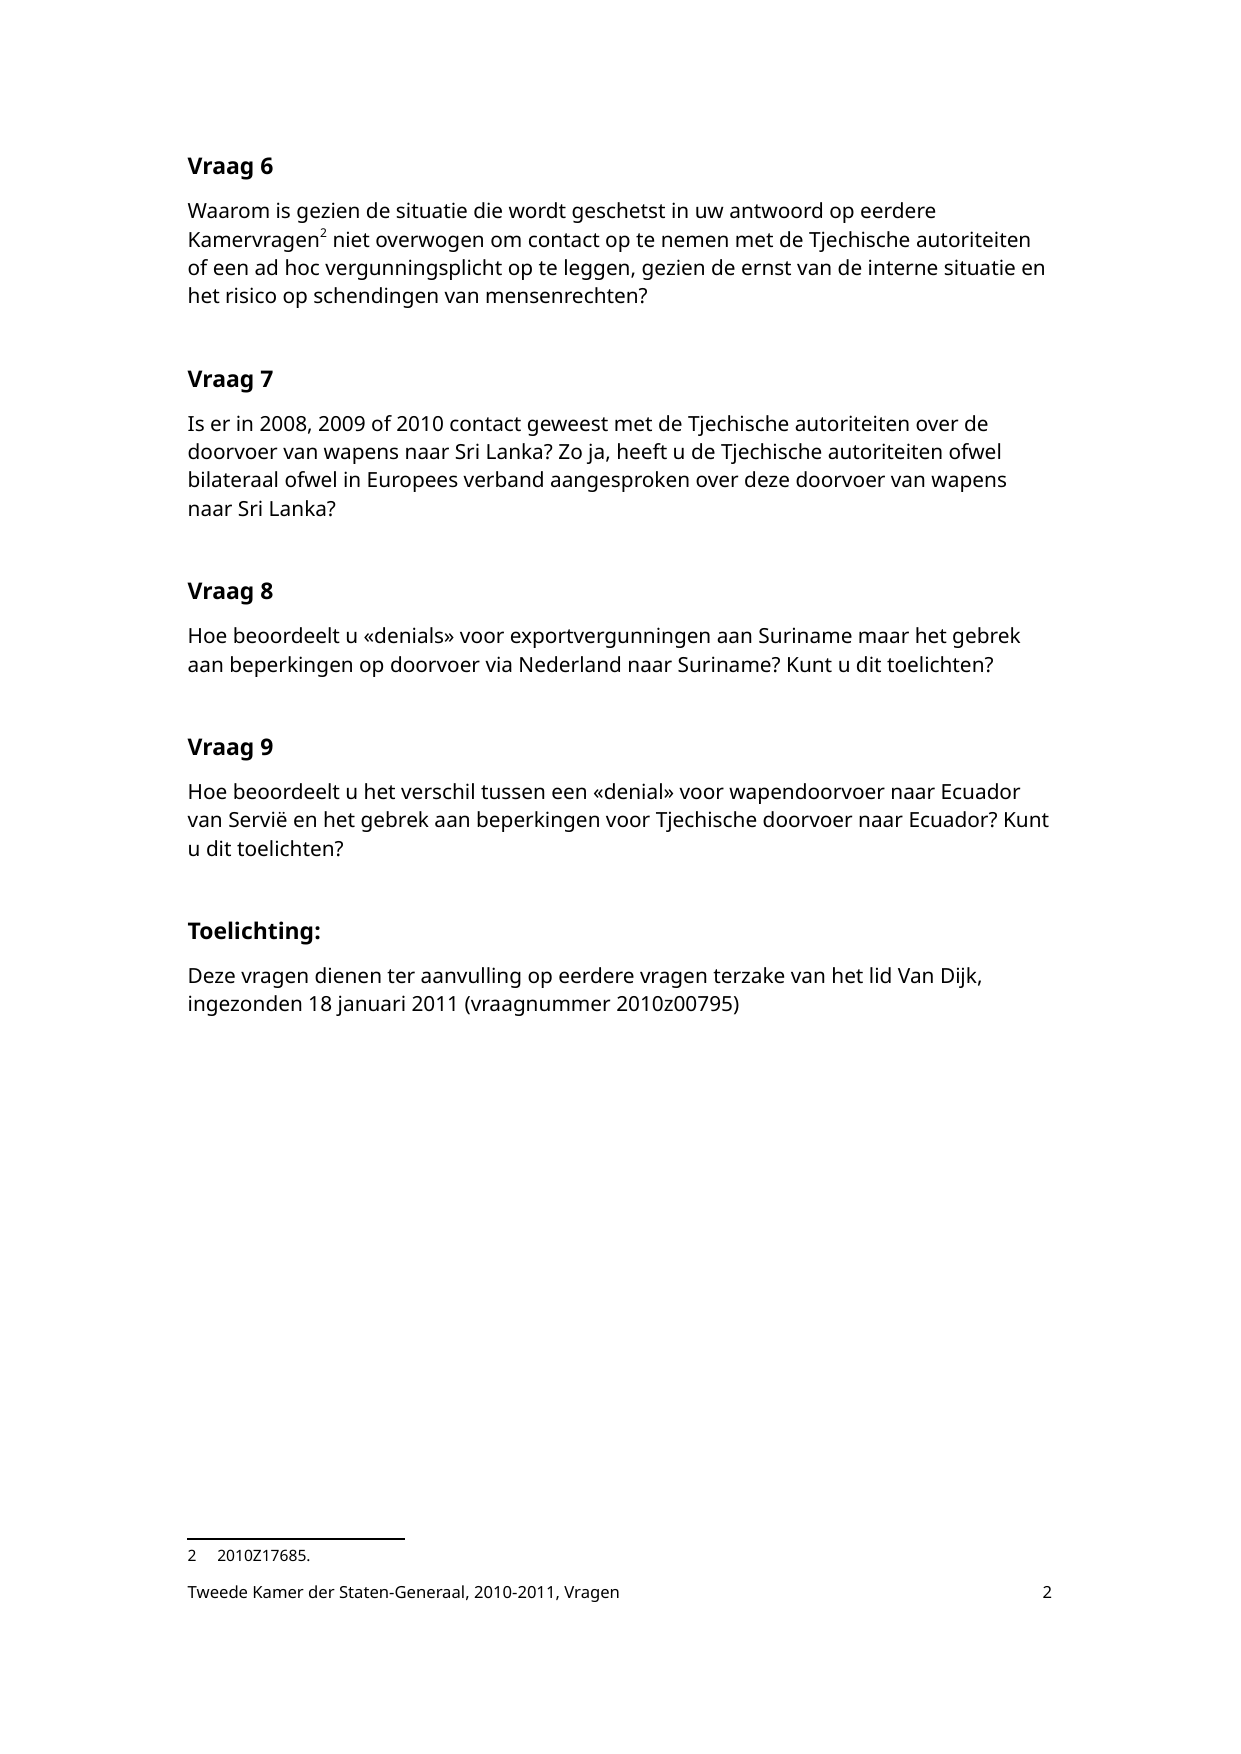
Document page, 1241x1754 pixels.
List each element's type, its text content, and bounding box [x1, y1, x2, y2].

subtitle Vraag 6 [187, 150, 1053, 181]
text Is er in 2008, 2009 of 2010 contact geweest met de Tjechische autoriteiten over de doorvoer van wapens naar Sri Lanka? Zo ja, heeft u de Tjechische autoriteiten ofwel bilateraal ofwel in Europees verband aangesproken over deze doorvoer van wapens naar Sri Lanka? [187, 409, 1053, 522]
text Hoe beoordeelt u het verschil tussen een «denial» voor wapendoorvoer naar Ecuador van Servië en het gebrek aan beperkingen voor Tjechische doorvoer naar Ecuador? Kunt u dit toelichten? [187, 777, 1053, 862]
subtitle Vraag 7 [187, 362, 1053, 394]
text Waarom is gezien de situatie die wordt geschetst in uw antwoord op eerdere Kamervragen niet overwogen om contact op te nemen met de Tjechische autoriteiten of een ad hoc vergunningsplicht op te leggen, gezien de ernst van de interne situatie en het risico op schendingen van mensenrechten? [187, 196, 1053, 310]
text Hoe beoordeelt u «denials» voor exportvergunningen aan Suriname maar het gebrek aan beperkingen op doorvoer via Nederland naar Suriname? Kunt u dit toelichten? [187, 621, 1053, 678]
subtitle Vraag 8 [187, 575, 1053, 606]
text 2010Z17685. [187, 1538, 1053, 1566]
subtitle Vraag 9 [187, 731, 1053, 762]
text Deze vragen dienen ter aanvulling op eerdere vragen terzake van het lid Van Dijk, ingezonden 18 januari 2011 (vraagnummer 2010z00795) [187, 961, 1053, 1018]
subtitle Toelichting: [187, 915, 1053, 946]
